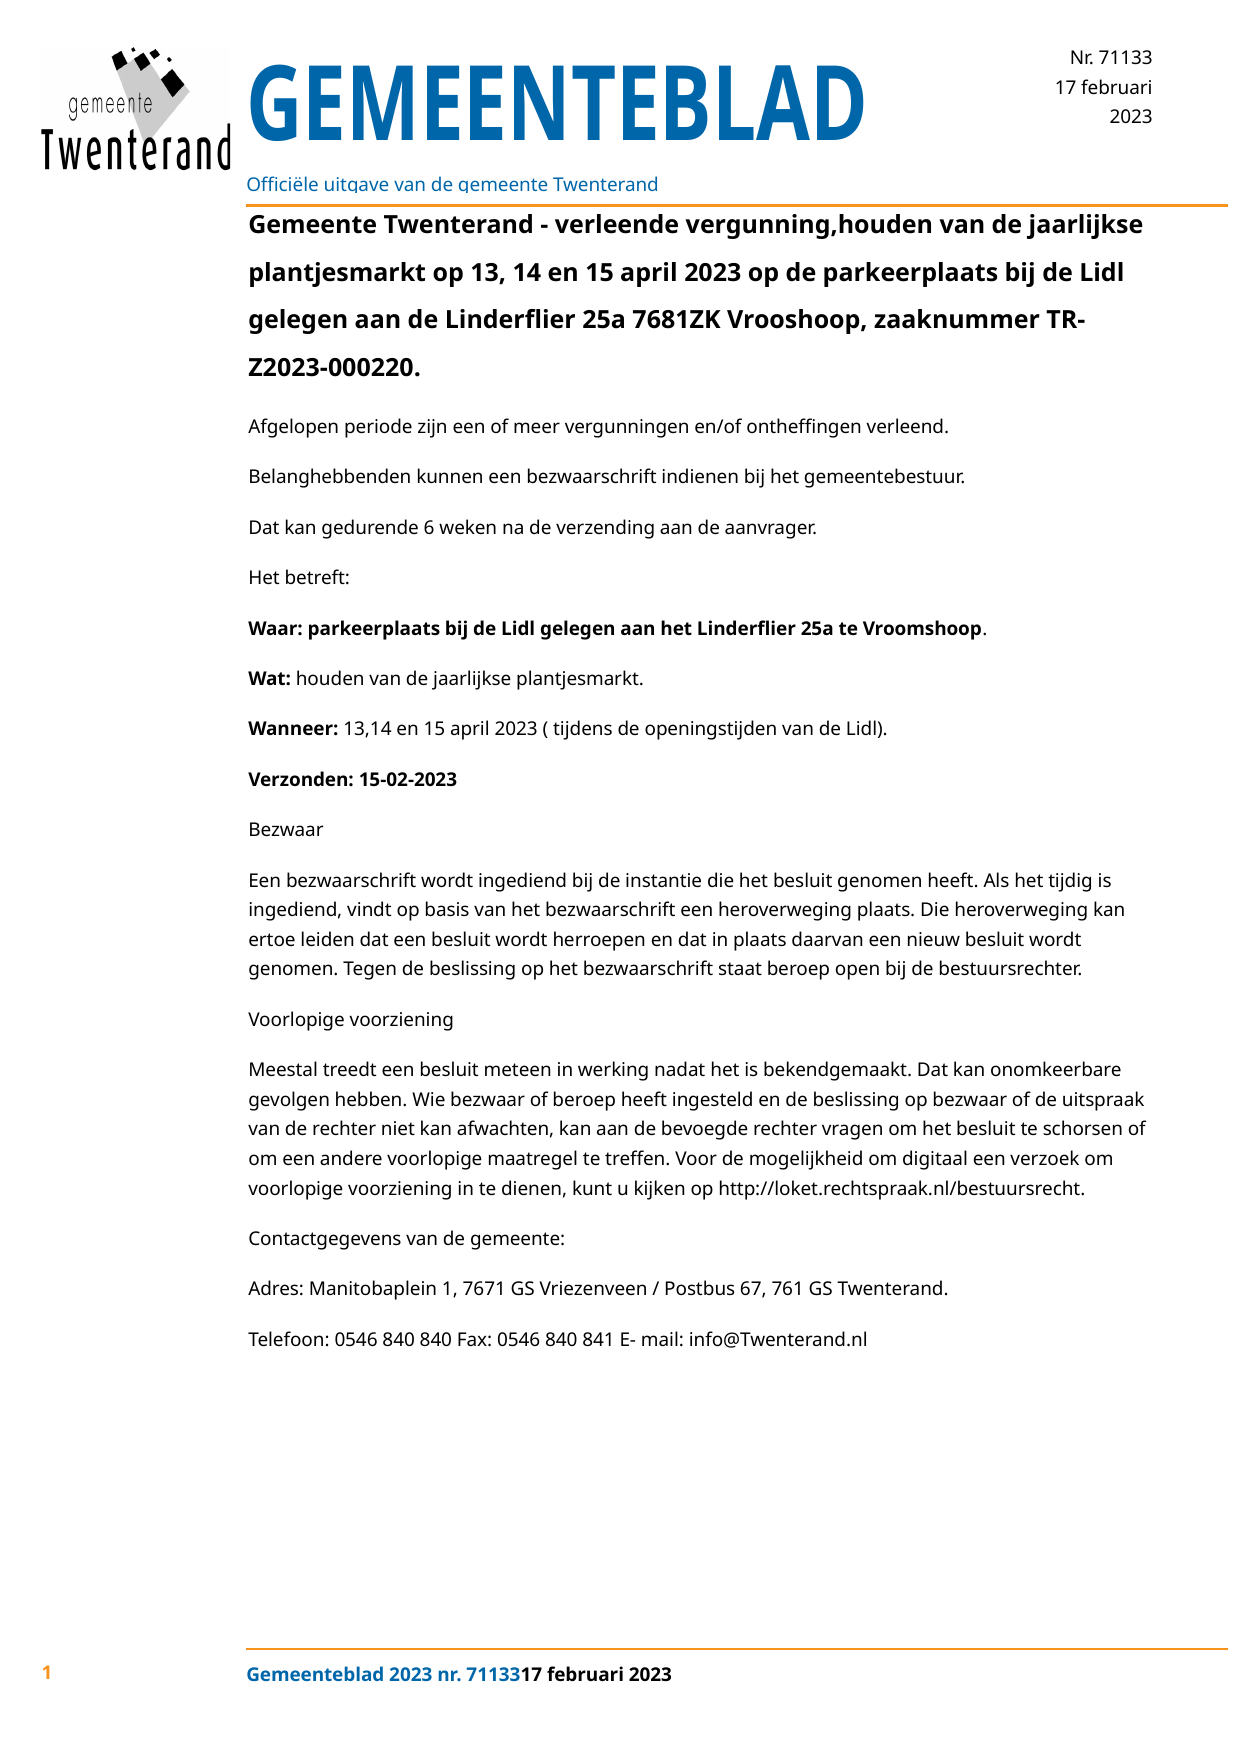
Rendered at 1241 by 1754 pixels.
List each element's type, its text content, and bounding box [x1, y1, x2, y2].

text Afgelopen periode zijn een of meer vergunningen en/of ontheffingen verleend. [248, 413, 1152, 439]
text Gemeente Twenterand - verleende vergunning,houden van de jaarlijkse plantjesmarkt op 13, 14 en 15 april 2023 op de parkeerplaats bij de Lidl gelegen aan de Linderflier 25a 7681ZK Vrooshoop, zaaknummer TR-Z2023-000220. [248, 207, 1152, 384]
text Het betreft: [248, 564, 1152, 590]
text Dat kan gedurende 6 weken na de verzending aan de aanvrager. [248, 514, 1152, 540]
text Verzonden: 15-02-2023 [248, 766, 1152, 792]
text Bezwaar [248, 816, 1152, 842]
text Belanghebbenden kunnen een bezwaarschrift indienen bij het gemeentebestuur. [248, 463, 1152, 489]
text Wanneer: 13,14 en 15 april 2023 ( tijdens de openingstijden van de Lidl). [248, 716, 1152, 741]
text Waar: parkeerplaats bij de Lidl gelegen aan het Linderflier 25a te Vroomshoop. [248, 615, 1152, 641]
picture [41, 47, 231, 172]
text Telefoon: 0546 840 840 Fax: 0546 840 841 E- mail: info@Twenterand.nl [248, 1326, 1152, 1352]
text Een bezwaarschrift wordt ingediend bij de instantie die het besluit genomen heeft. Als het tijdig is ingediend, vindt op basis van het bezwaarschrift een heroverweging plaats. Die heroverweging kan ertoe leiden dat een besluit wordt herroepen en dat in plaats daarvan een nieuw besluit wordt genomen. Tegen de beslissing op het bezwaarschrift staat beroep open bij de bestuursrechter. [248, 867, 1152, 981]
text Contactgegevens van de gemeente: [248, 1225, 1152, 1251]
text Meestal treedt een besluit meteen in werking nadat het is bekendgemaakt. Dat kan onomkeerbare gevolgen hebben. Wie bezwaar of beroep heeft ingesteld en de beslissing op bezwaar of de uitspraak van de rechter niet kan afwachten, kan aan de bevoegde rechter vragen om het besluit te schorsen of om een andere voorlopige maatregel te treffen. Voor de mogelijkheid om digitaal een verzoek om voorlopige voorziening in te dienen, kunt u kijken op http://loket.rechtspraak.nl/bestuursrecht. [248, 1056, 1152, 1201]
text Voorlopige voorziening [248, 1006, 1152, 1032]
text Wat: houden van de jaarlijkse plantjesmarkt. [248, 665, 1152, 691]
text Adres: Manitobaplein 1, 7671 GS Vriezenveen / Postbus 67, 761 GS Twenterand. [248, 1276, 1152, 1301]
